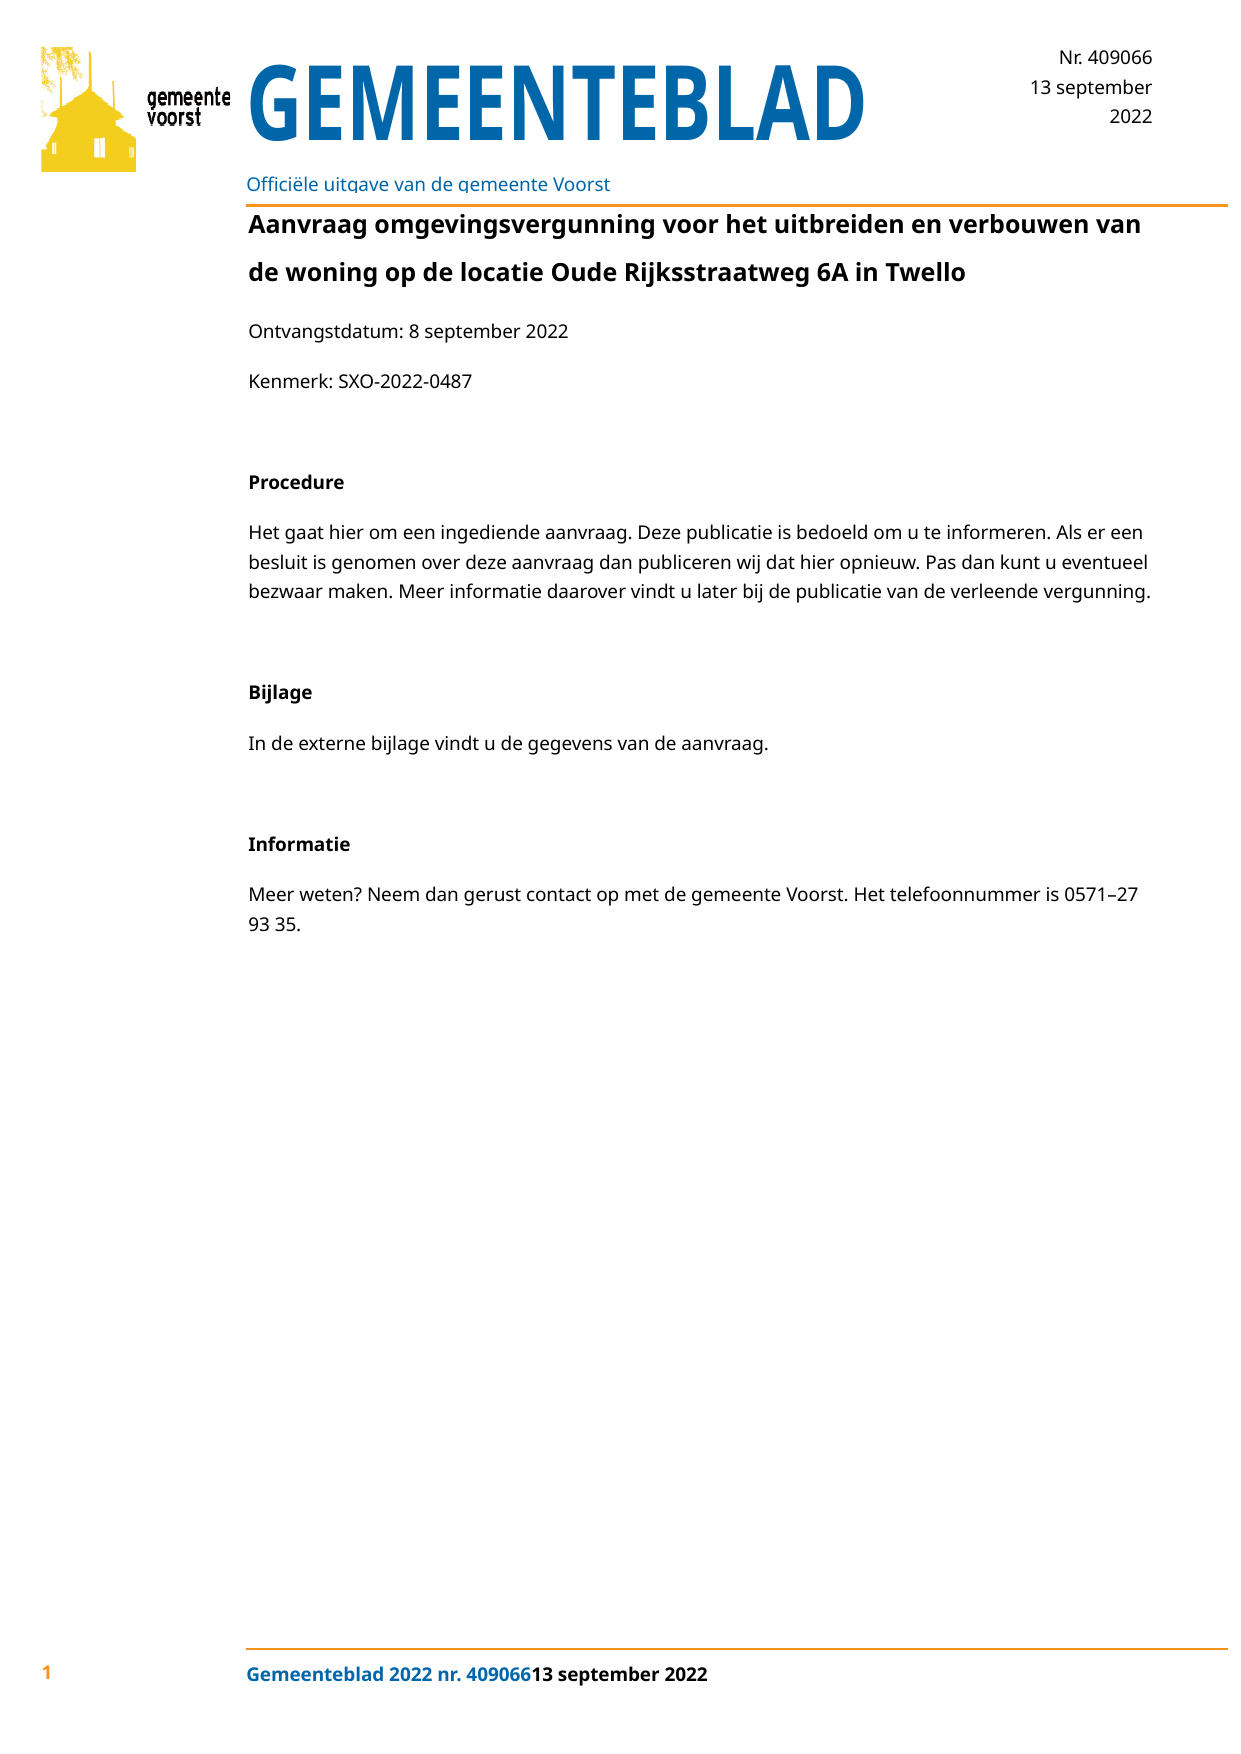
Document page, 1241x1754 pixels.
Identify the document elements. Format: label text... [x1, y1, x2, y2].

picture [41, 47, 231, 172]
text In de externe bijlage vindt u de gegevens van de aanvraag. [248, 730, 1152, 756]
text Ontvangstdatum: 8 september 2022 [248, 318, 1152, 344]
text Informatie [248, 831, 1152, 857]
text Bijlage [248, 679, 1152, 705]
text Aanvraag omgevingsvergunning voor het uitbreiden en verbouwen van de woning op de locatie Oude Rijksstraatweg 6A in Twello [248, 207, 1152, 288]
text Meer weten? Neem dan gerust contact op met de gemeente Voorst. Het telefoonnummer is 0571–27 93 35. [248, 881, 1152, 937]
text Kenmerk: SXO-2022-0487 [248, 368, 1152, 394]
text Procedure [248, 469, 1152, 495]
text Het gaat hier om een ingediende aanvraag. Deze publicatie is bedoeld om u te informeren. Als er een besluit is genomen over deze aanvraag dan publiceren wij dat hier opnieuw. Pas dan kunt u eventueel bezwaar maken. Meer informatie daarover vindt u later bij de publicatie van de verleende vergunning. [248, 519, 1152, 604]
